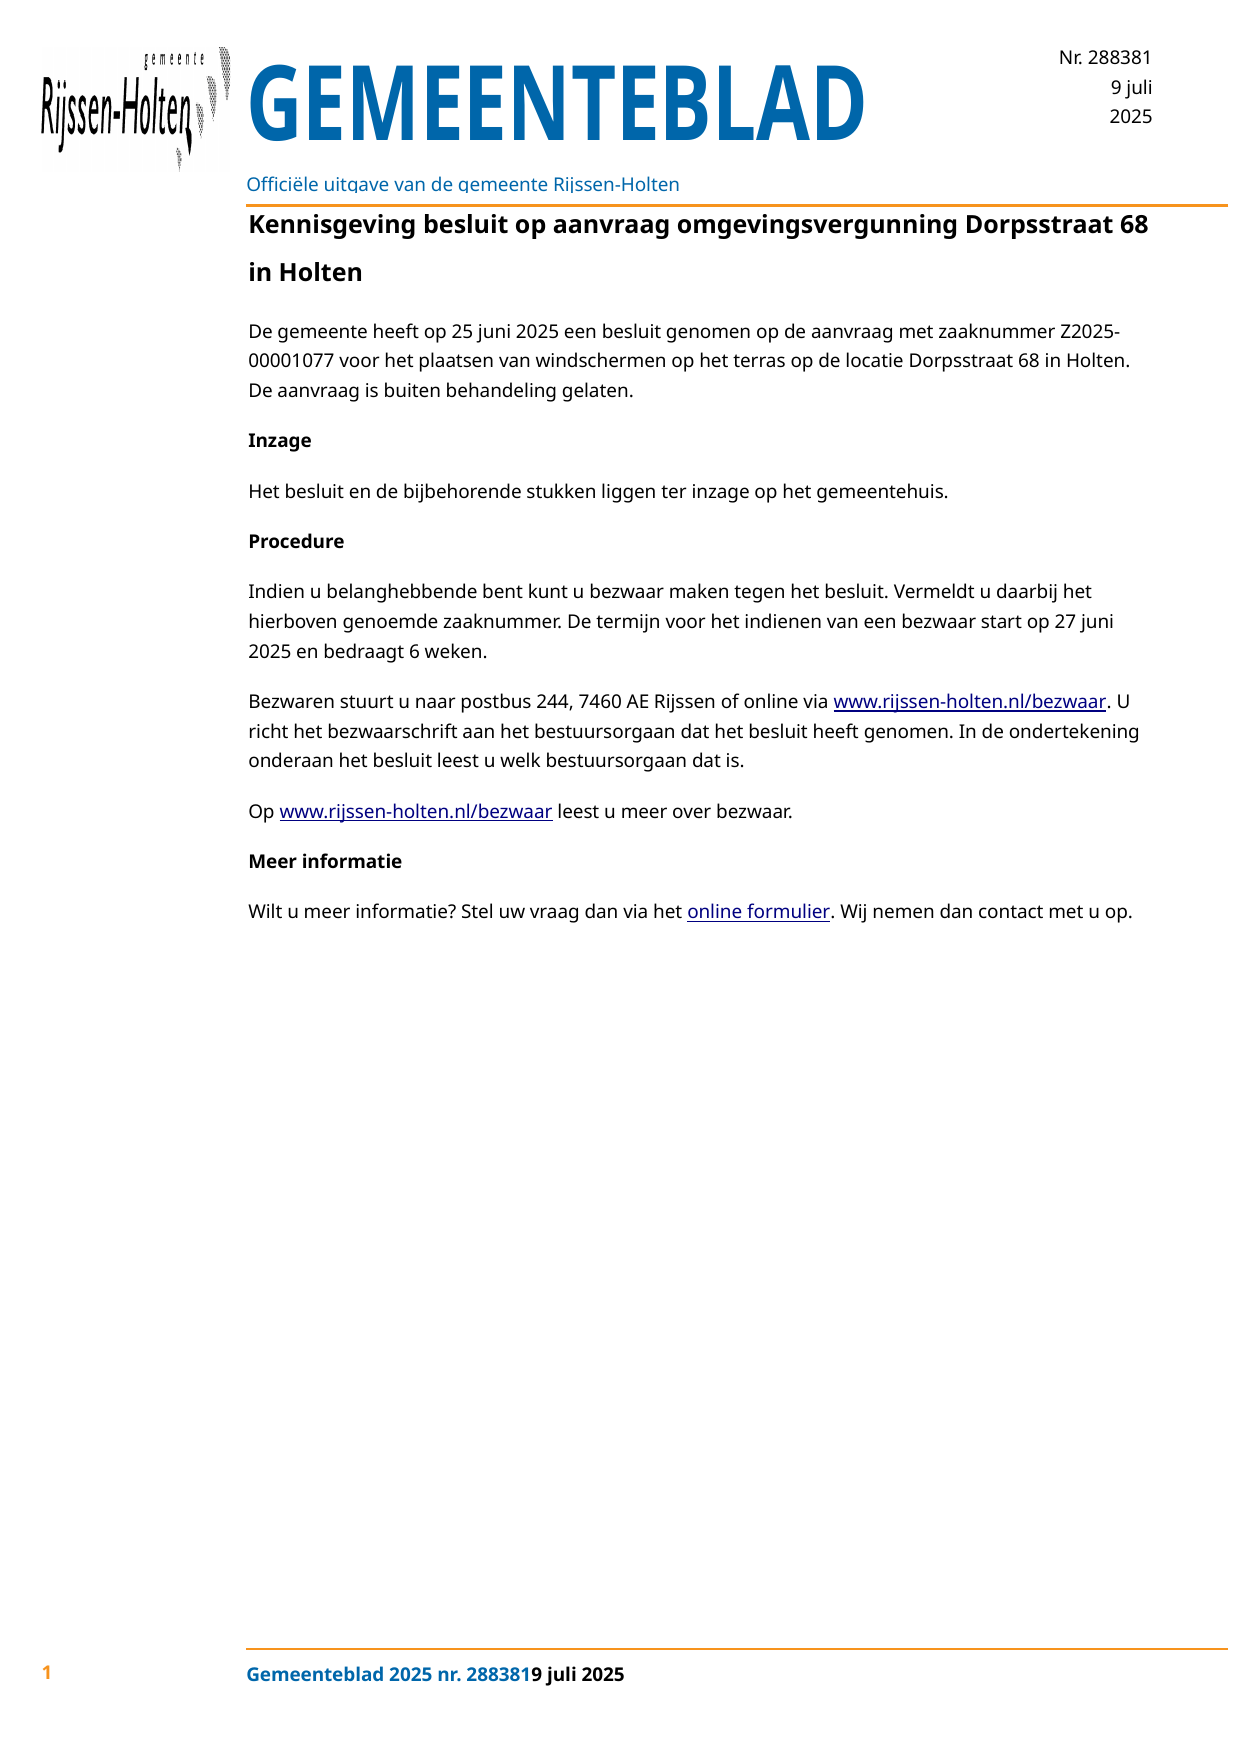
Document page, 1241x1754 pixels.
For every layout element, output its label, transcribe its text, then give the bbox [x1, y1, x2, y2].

text Kennisgeving besluit op aanvraag omgevingsvergunning Dorpsstraat 68 in Holten [248, 207, 1152, 288]
text Inzage [248, 427, 1152, 453]
picture [41, 47, 231, 172]
text Bezwaren stuurt u naar postbus 244, 7460 AE Rijssen of online via www.rijssen-holten.nl/bezwaar. U richt het bezwaarschrift aan het bestuursorgaan dat het besluit heeft genomen. In de ondertekening onderaan het besluit leest u welk bestuursorgaan dat is. [248, 688, 1152, 773]
text Op www.rijssen-holten.nl/bezwaar leest u meer over bezwaar. [248, 798, 1152, 824]
text Wilt u meer informatie? Stel uw vraag dan via het online formulier. Wij nemen dan contact met u op. [248, 899, 1152, 924]
text Meer informatie [248, 848, 1152, 874]
text Het besluit en de bijbehorende stukken liggen ter inzage op het gemeentehuis. [248, 478, 1152, 504]
text Indien u belanghebbende bent kunt u bezwaar maken tegen het besluit. Vermeldt u daarbij het hierboven genoemde zaaknummer. De termijn voor het indienen van een bezwaar start op 27 juni 2025 en bedraagt 6 weken. [248, 579, 1152, 664]
text De gemeente heeft op 25 juni 2025 een besluit genomen op de aanvraag met zaaknummer Z2025-00001077 voor het plaatsen van windschermen op het terras op de locatie Dorpsstraat 68 in Holten. De aanvraag is buiten behandeling gelaten. [248, 318, 1152, 403]
text Procedure [248, 528, 1152, 554]
